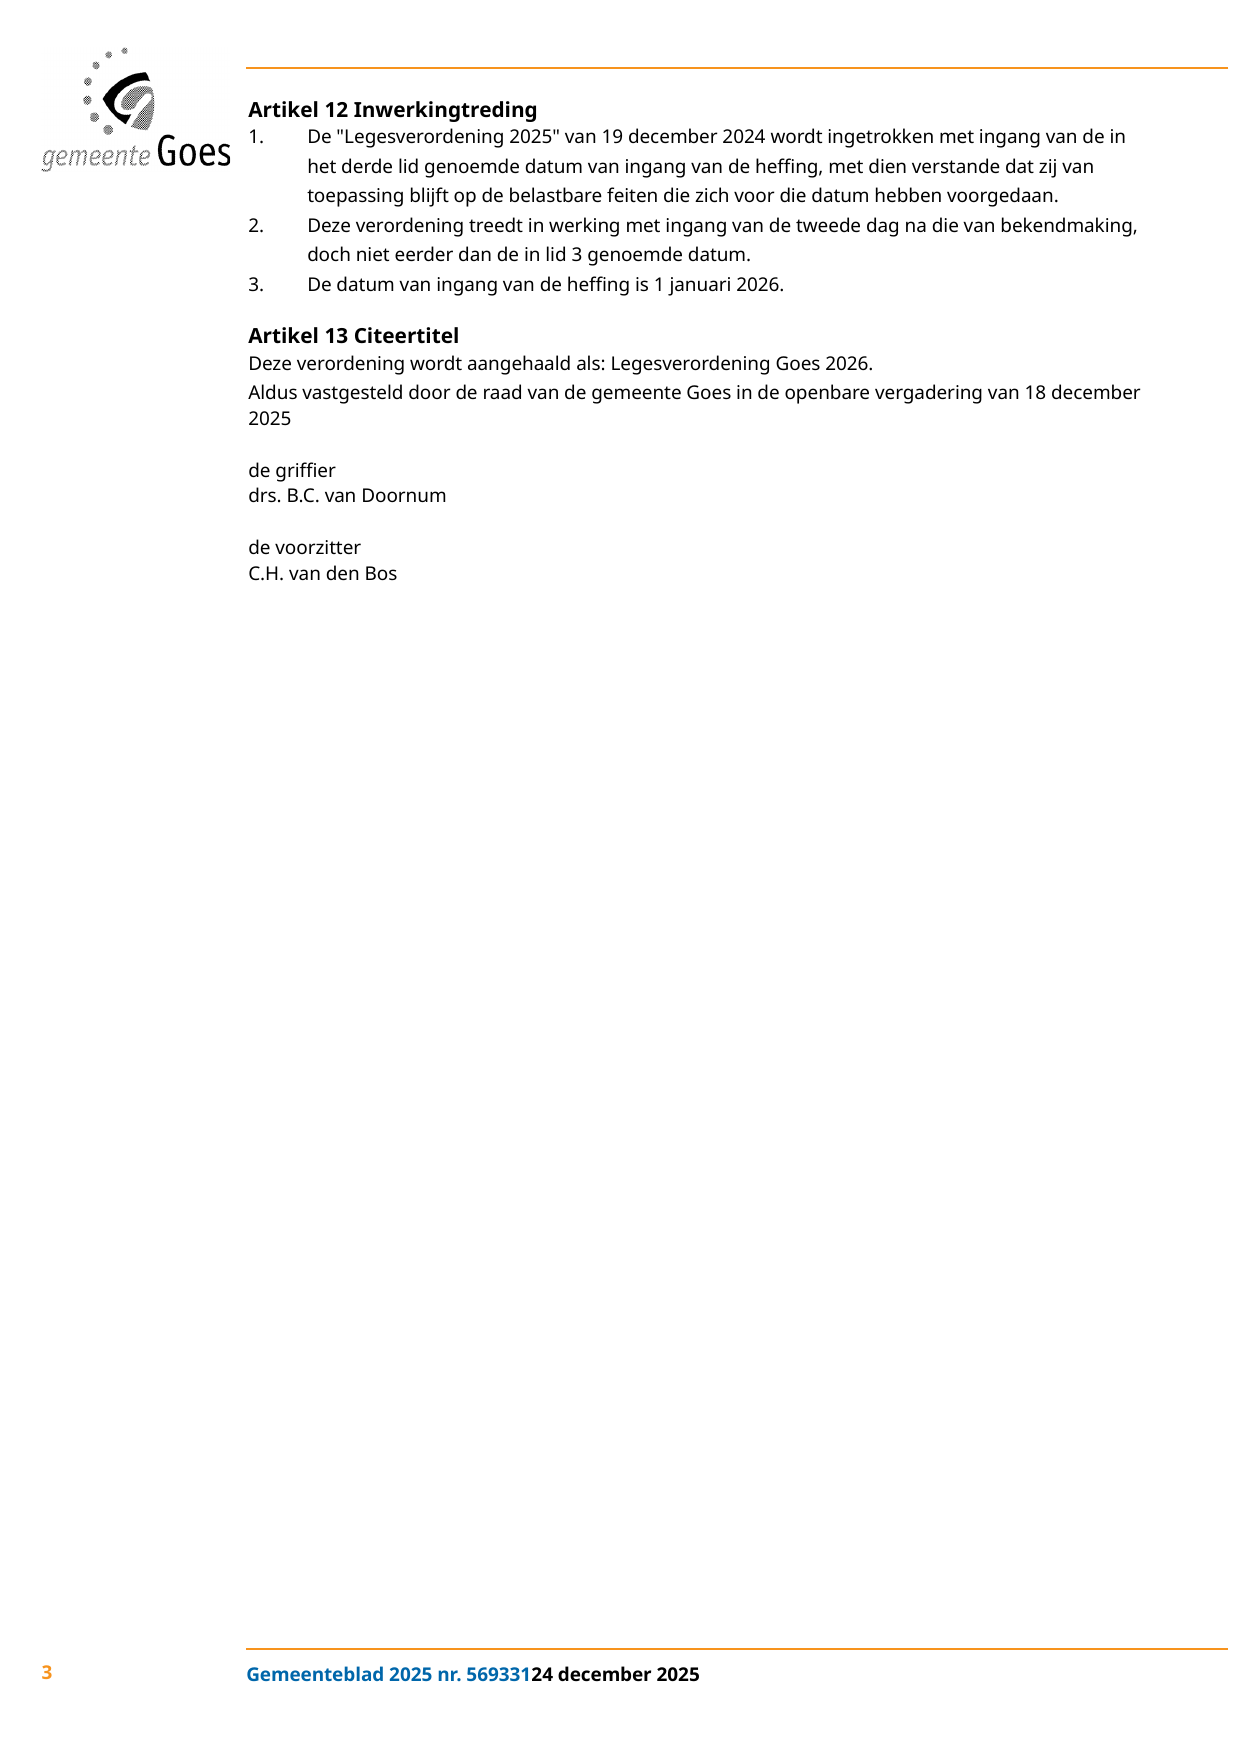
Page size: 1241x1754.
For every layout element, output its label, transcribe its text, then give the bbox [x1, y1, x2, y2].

text C.H. van den Bos [248, 560, 1152, 585]
list Deze verordening treedt in werking met ingang van de tweede dag na die van bekendmaking, doch niet eerder dan de in lid 3 genoemde datum. [248, 212, 1152, 267]
text de griffier [248, 457, 1152, 482]
text Artikel 12 Inwerkingtreding [248, 95, 1152, 123]
list De "Legesverordening 2025" van 19 december 2024 wordt ingetrokken met ingang van de in het derde lid genoemde datum van ingang van de heffing, met dien verstande dat zij van toepassing blijft op de belastbare feiten die zich voor die datum hebben voorgedaan. [248, 123, 1152, 208]
text Artikel 13 Citeertitel [248, 322, 1152, 350]
text Aldus vastgesteld door de raad van de gemeente Goes in de openbare vergadering van 18 december 2025 [248, 379, 1152, 431]
text drs. B.C. van Doornum [248, 482, 1152, 508]
list De datum van ingang van de heffing is 1 januari 2026. [248, 271, 1152, 297]
text Deze verordening wordt aangehaald als: Legesverordening Goes 2026. [248, 350, 1152, 376]
picture [41, 47, 231, 172]
text de voorzitter [248, 534, 1152, 560]
